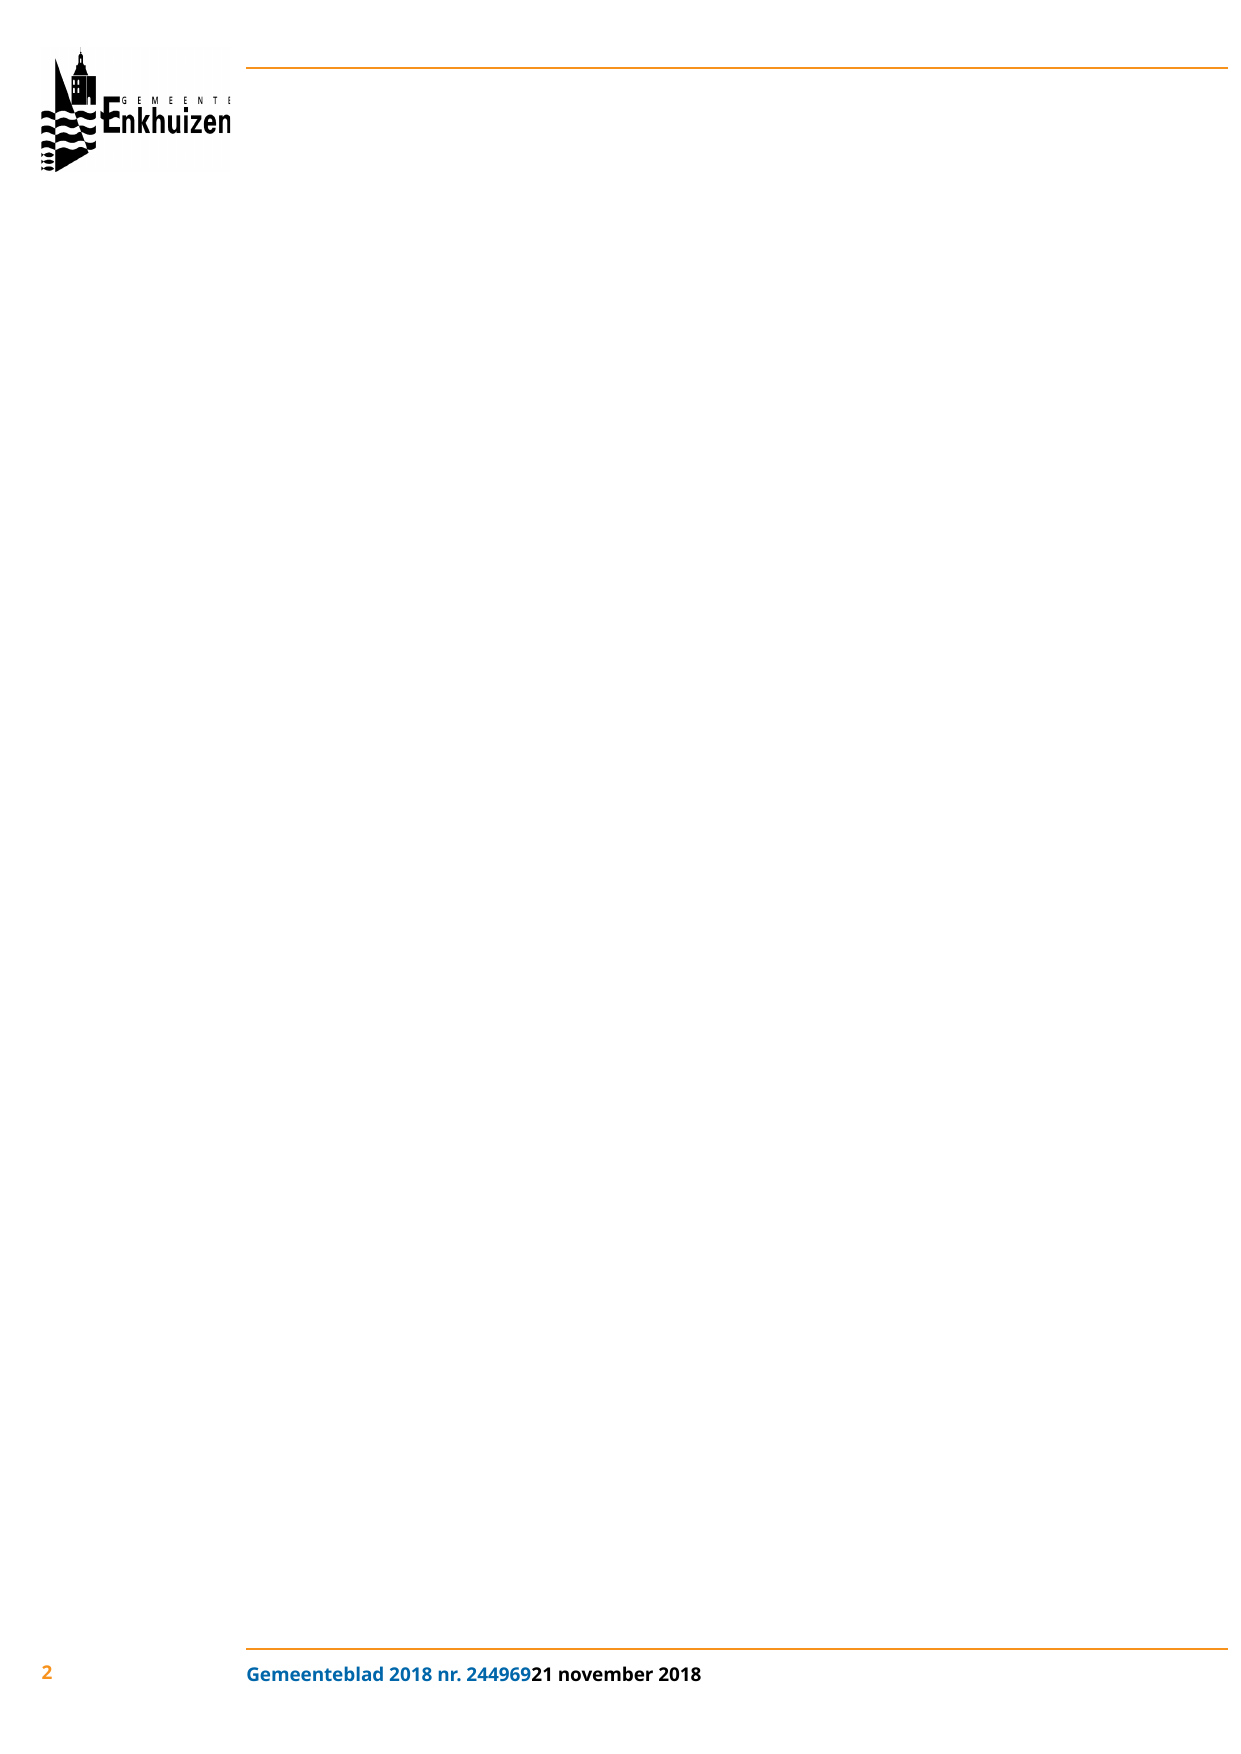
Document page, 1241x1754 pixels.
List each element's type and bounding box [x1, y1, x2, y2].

picture [41, 47, 231, 172]
